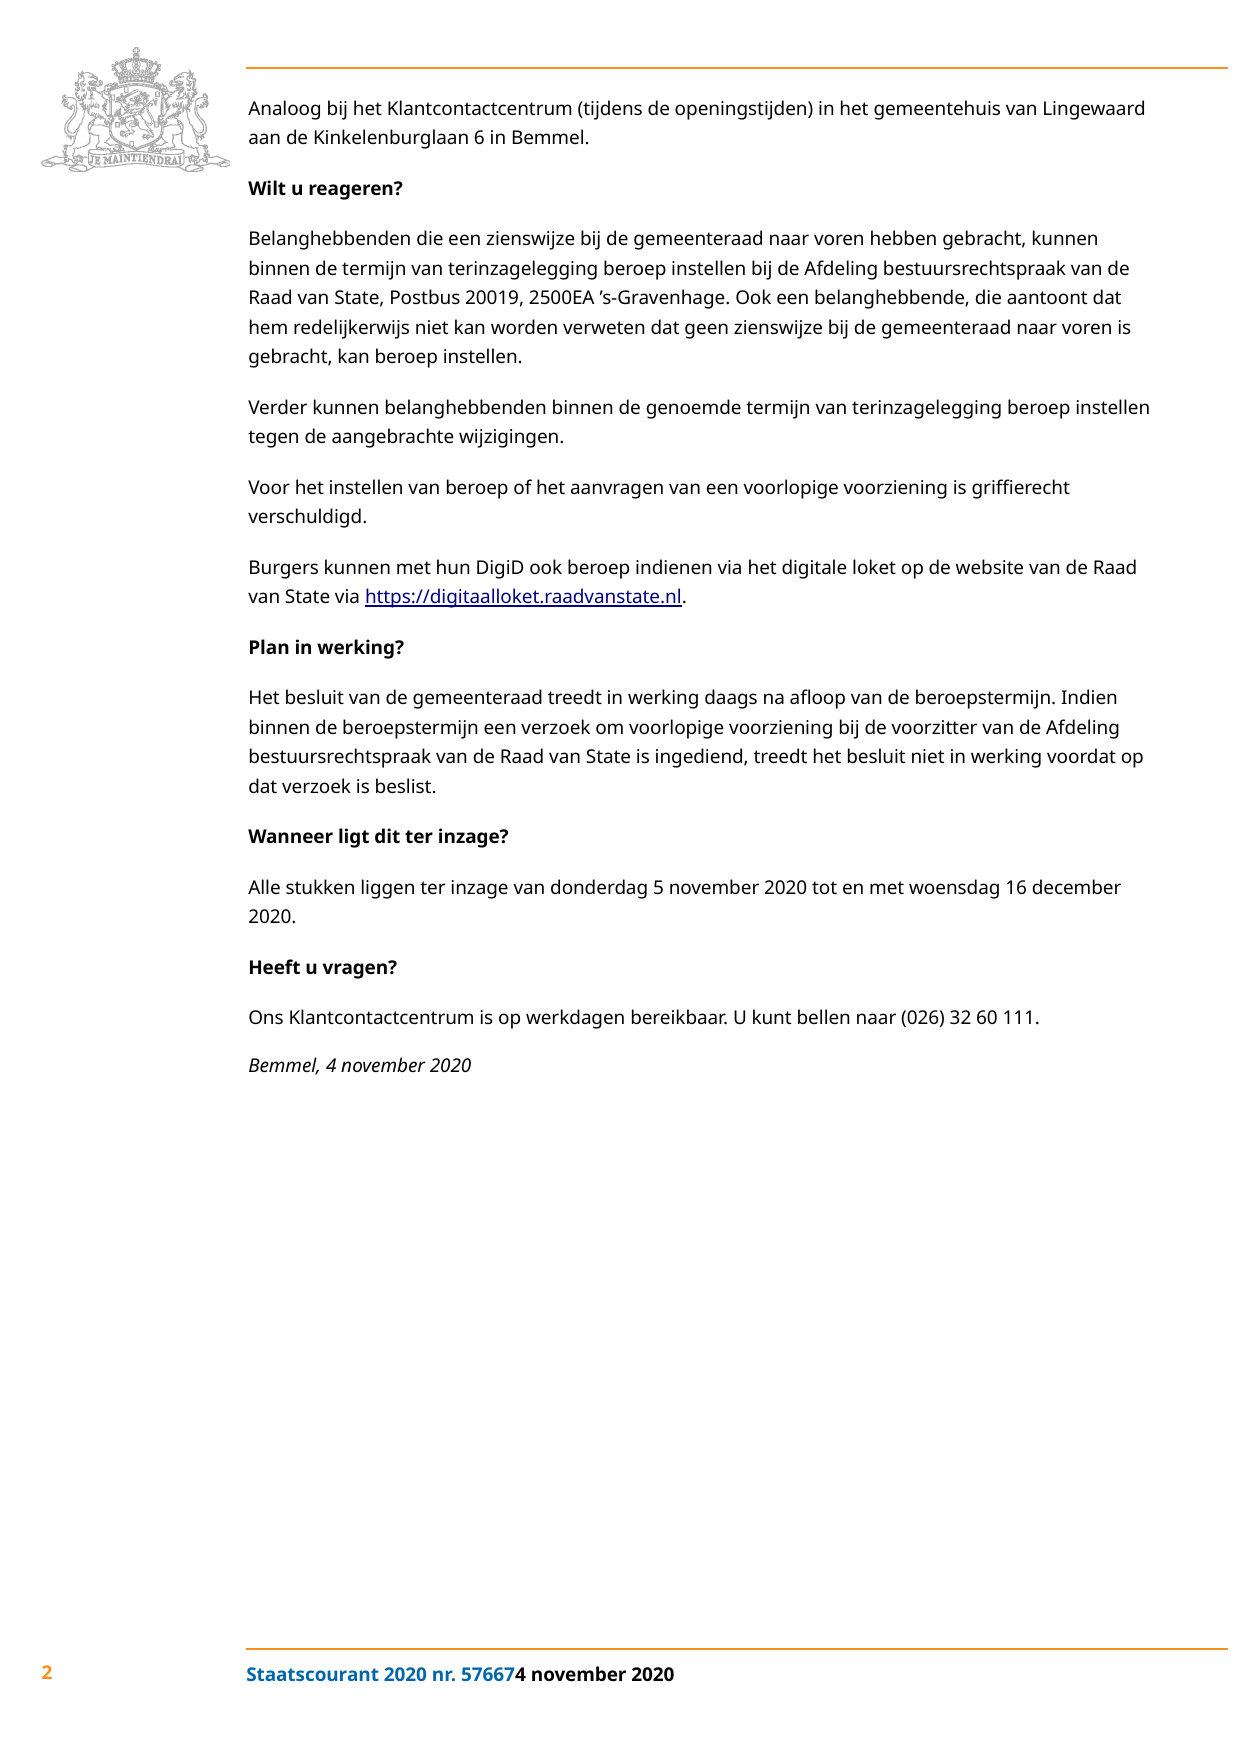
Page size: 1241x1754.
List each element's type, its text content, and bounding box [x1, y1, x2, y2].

text Belanghebbenden die een zienswijze bij de gemeenteraad naar voren hebben gebracht, kunnen binnen de termijn van terinzagelegging beroep instellen bij de Afdeling bestuursrechtspraak van de Raad van State, Postbus 20019, 2500EA ’s-Gravenhage. Ook een belanghebbende, die aantoont dat hem redelijkerwijs niet kan worden verweten dat geen zienswijze bij de gemeenteraad naar voren is gebracht, kan beroep instellen. [248, 225, 1152, 369]
text Het besluit van de gemeenteraad treedt in werking daags na afloop van de beroepstermijn. Indien binnen de beroepstermijn een verzoek om voorlopige voorziening bij de voorzitter van de Afdeling bestuursrechtspraak van de Raad van State is ingediend, treedt het besluit niet in werking voordat op dat verzoek is beslist. [248, 684, 1152, 799]
text Burgers kunnen met hun DigiD ook beroep indienen via het digitale loket op de website van de Raad van State via https://digitaalloket.raadvanstate.nl. [248, 554, 1152, 609]
text Analoog bij het Klantcontactcentrum (tijdens de openingstijden) in het gemeentehuis van Lingewaard aan de Kinkelenburglaan 6 in Bemmel. [248, 95, 1152, 150]
text Plan in werking? [248, 634, 1152, 660]
text Heeft u vragen? [248, 954, 1152, 980]
text Ons Klantcontactcentrum is op werkdagen bereikbaar. U kunt bellen naar (026) 32 60 111. [248, 1004, 1152, 1030]
picture [41, 47, 231, 172]
text Voor het instellen van beroep of het aanvragen van een voorlopige voorziening is griffierecht verschuldigd. [248, 474, 1152, 529]
text Bemmel, 4 november 2020 [248, 1052, 1152, 1078]
text Verder kunnen belanghebbenden binnen de genoemde termijn van terinzagelegging beroep instellen tegen de aangebrachte wijzigingen. [248, 394, 1152, 449]
text Wanneer ligt dit ter inzage? [248, 823, 1152, 849]
text Wilt u reageren? [248, 175, 1152, 201]
text Alle stukken liggen ter inzage van donderdag 5 november 2020 tot en met woensdag 16 december 2020. [248, 874, 1152, 929]
